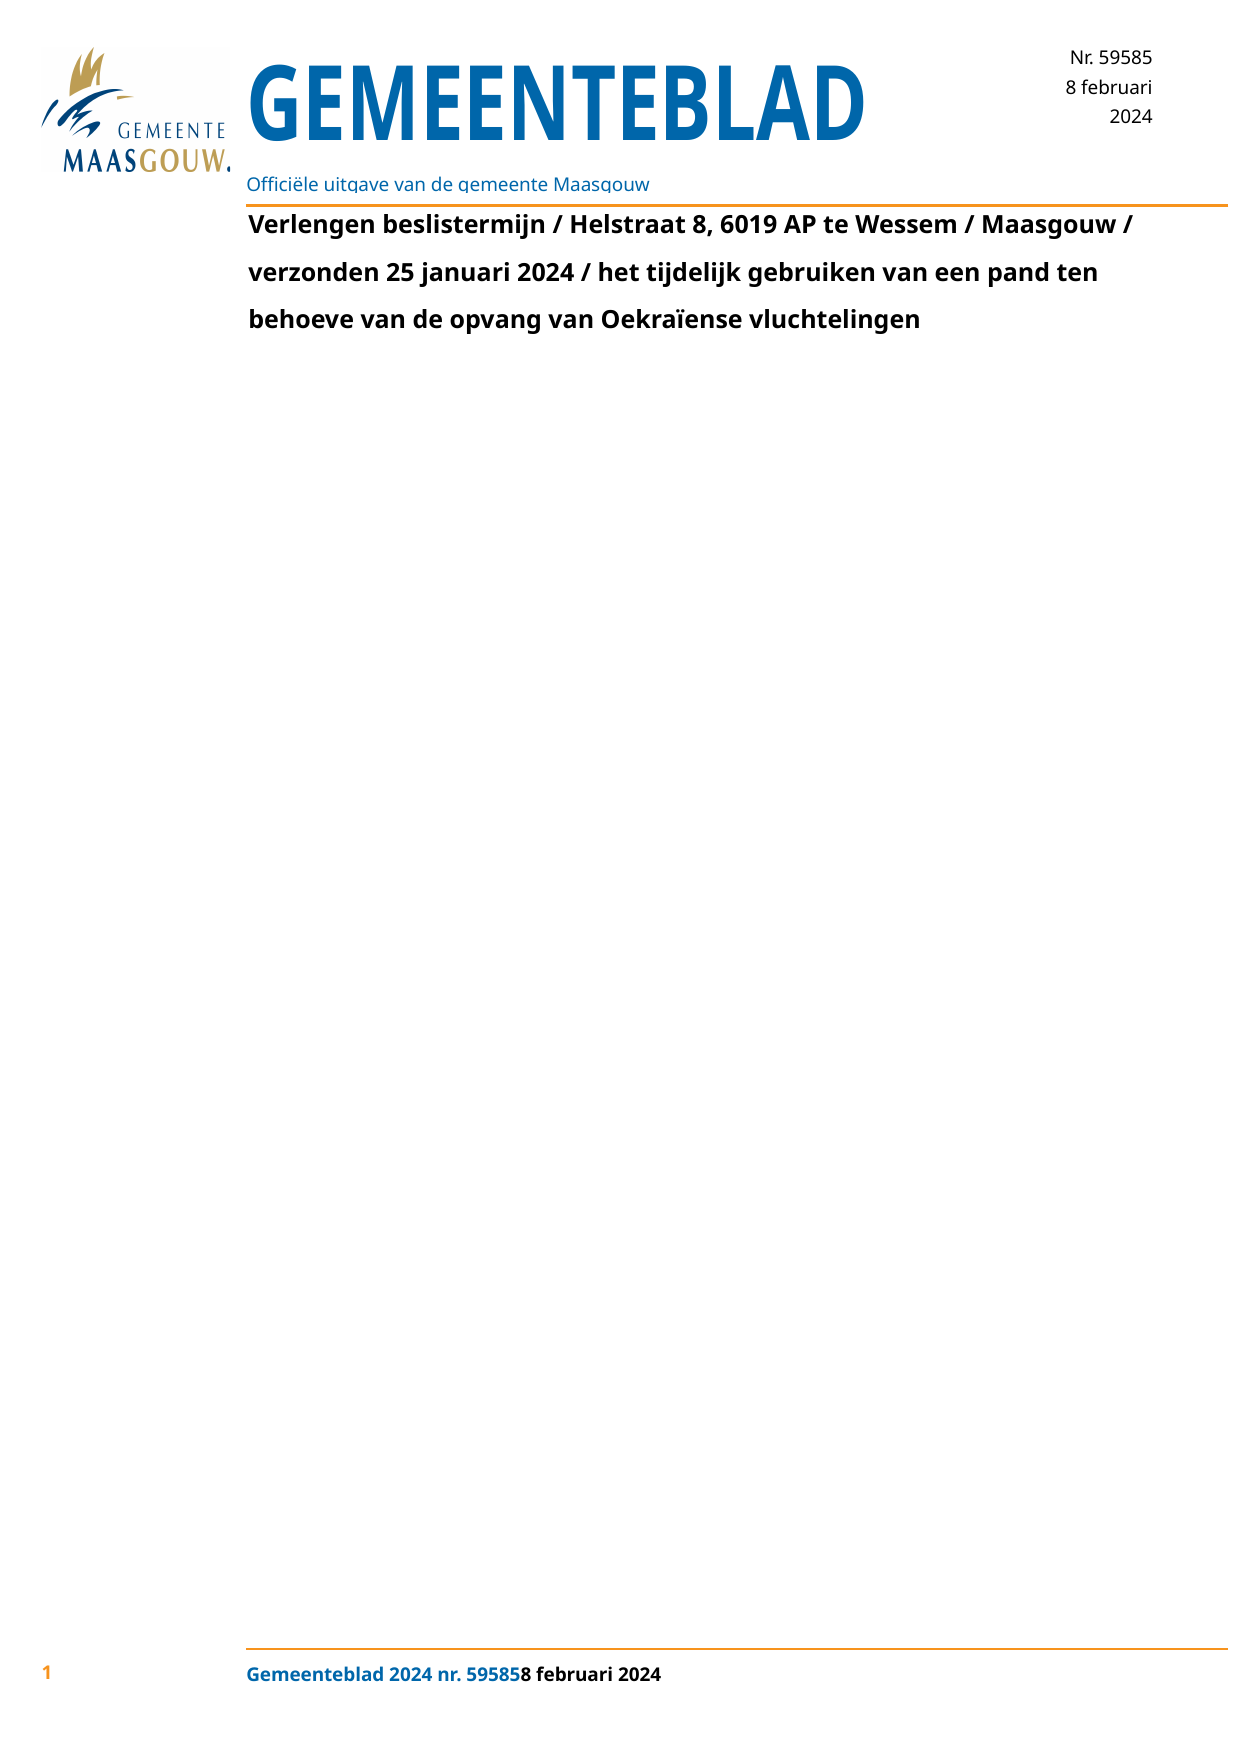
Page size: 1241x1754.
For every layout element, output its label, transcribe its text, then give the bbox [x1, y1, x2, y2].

picture [41, 47, 231, 172]
text Verlengen beslistermijn / Helstraat 8, 6019 AP te Wessem / Maasgouw / verzonden 25 januari 2024 / het tijdelijk gebruiken van een pand ten behoeve van de opvang van Oekraïense vluchtelingen [248, 207, 1152, 336]
